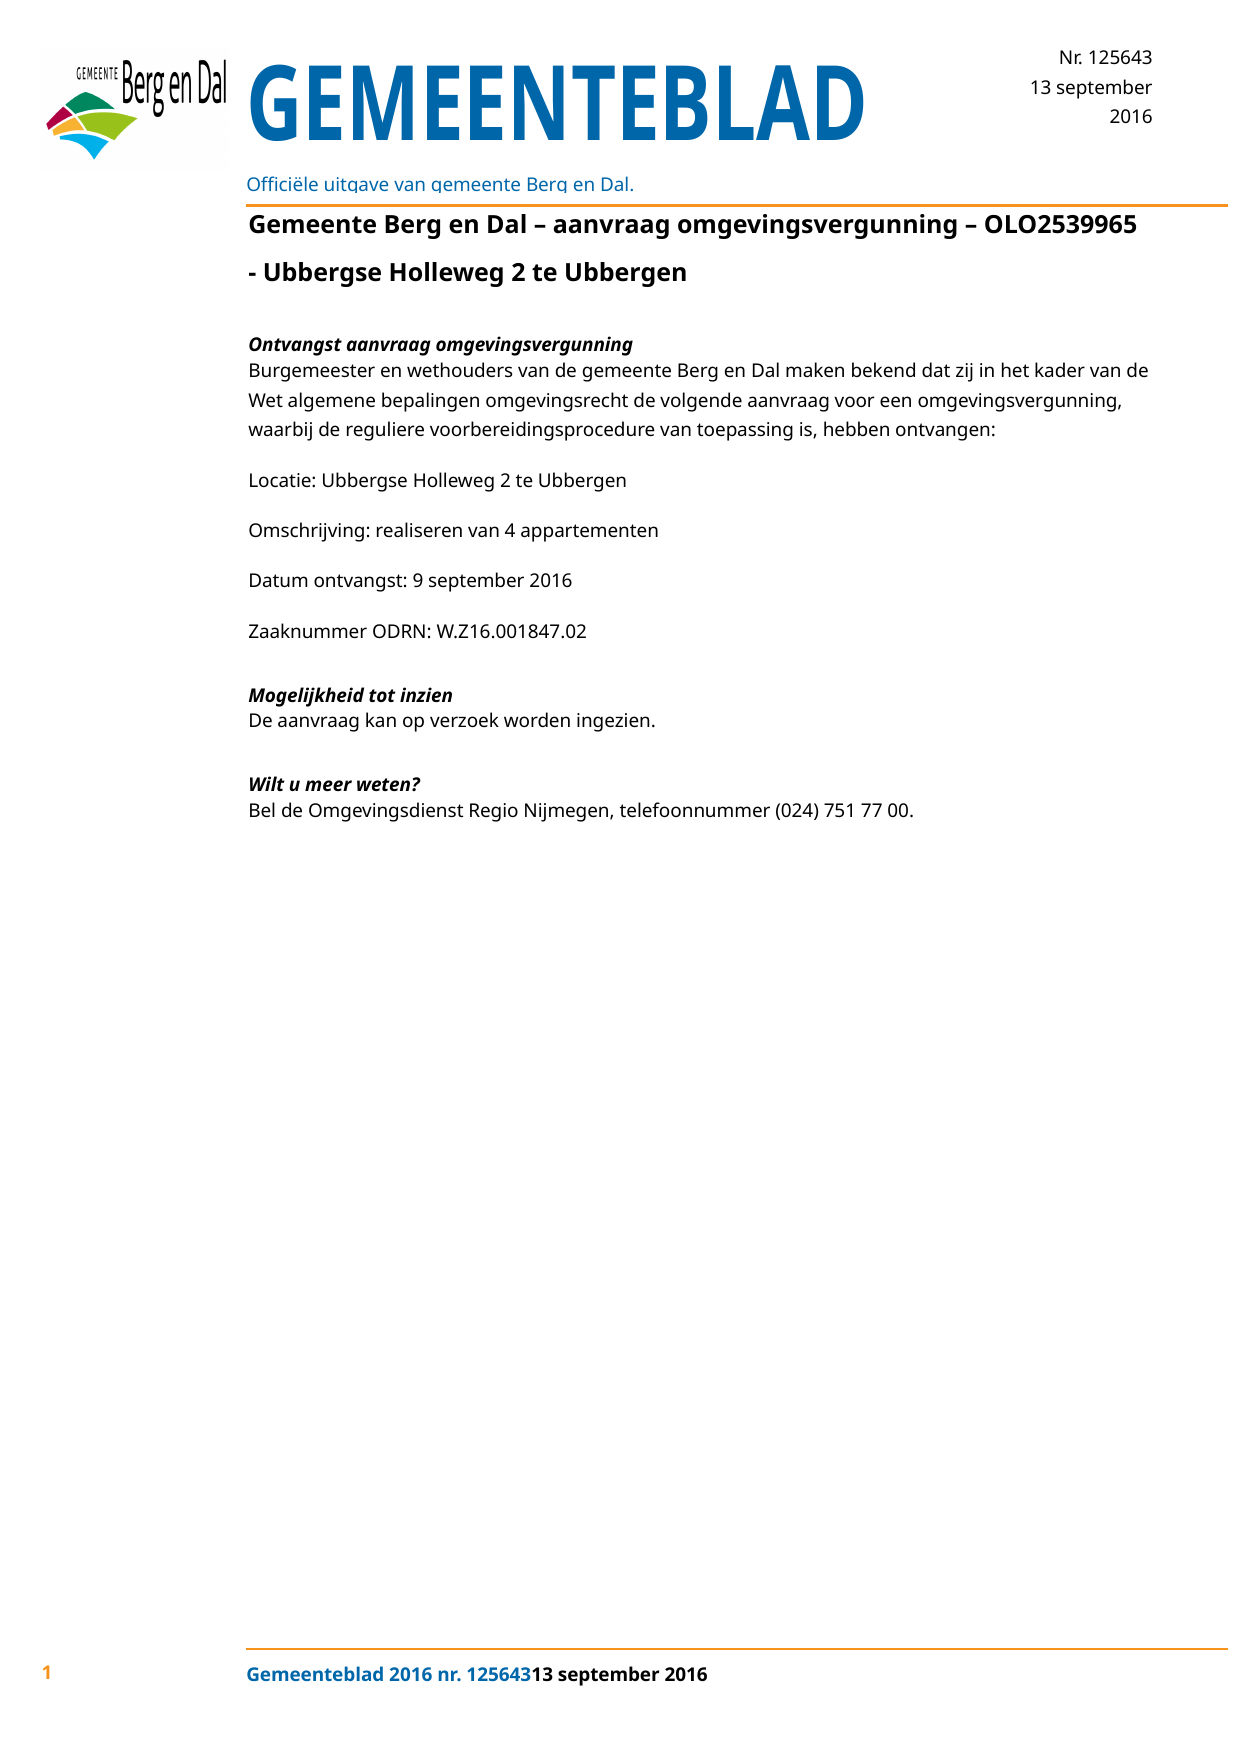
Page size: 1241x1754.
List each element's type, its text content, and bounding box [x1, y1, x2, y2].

text Zaaknummer ODRN: W.Z16.001847.02 [248, 618, 1152, 644]
picture [41, 47, 231, 172]
text Locatie: Ubbergse Holleweg 2 te Ubbergen [248, 467, 1152, 492]
text Burgemeester en wethouders van de gemeente Berg en Dal maken bekend dat zij in het kader van de Wet algemene bepalingen omgevingsrecht de volgende aanvraag voor een omgevingsvergunning, waarbij de reguliere voorbereidingsprocedure van toepassing is, hebben ontvangen: [248, 357, 1152, 442]
text Mogelijkheid tot inzien [248, 682, 1152, 708]
text Omschrijving: realiseren van 4 appartementen [248, 517, 1152, 543]
text Ontvangst aanvraag omgevingsvergunning [248, 331, 1152, 357]
text De aanvraag kan op verzoek worden ingezien. [248, 708, 1152, 733]
text Gemeente Berg en Dal – aanvraag omgevingsvergunning – OLO2539965 - Ubbergse Holleweg 2 te Ubbergen [248, 207, 1152, 288]
text Bel de Omgevingsdienst Regio Nijmegen, telefoonnummer (024) 751 77 00. [248, 797, 1152, 823]
text Wilt u meer weten? [248, 772, 1152, 797]
text Datum ontvangst: 9 september 2016 [248, 568, 1152, 593]
